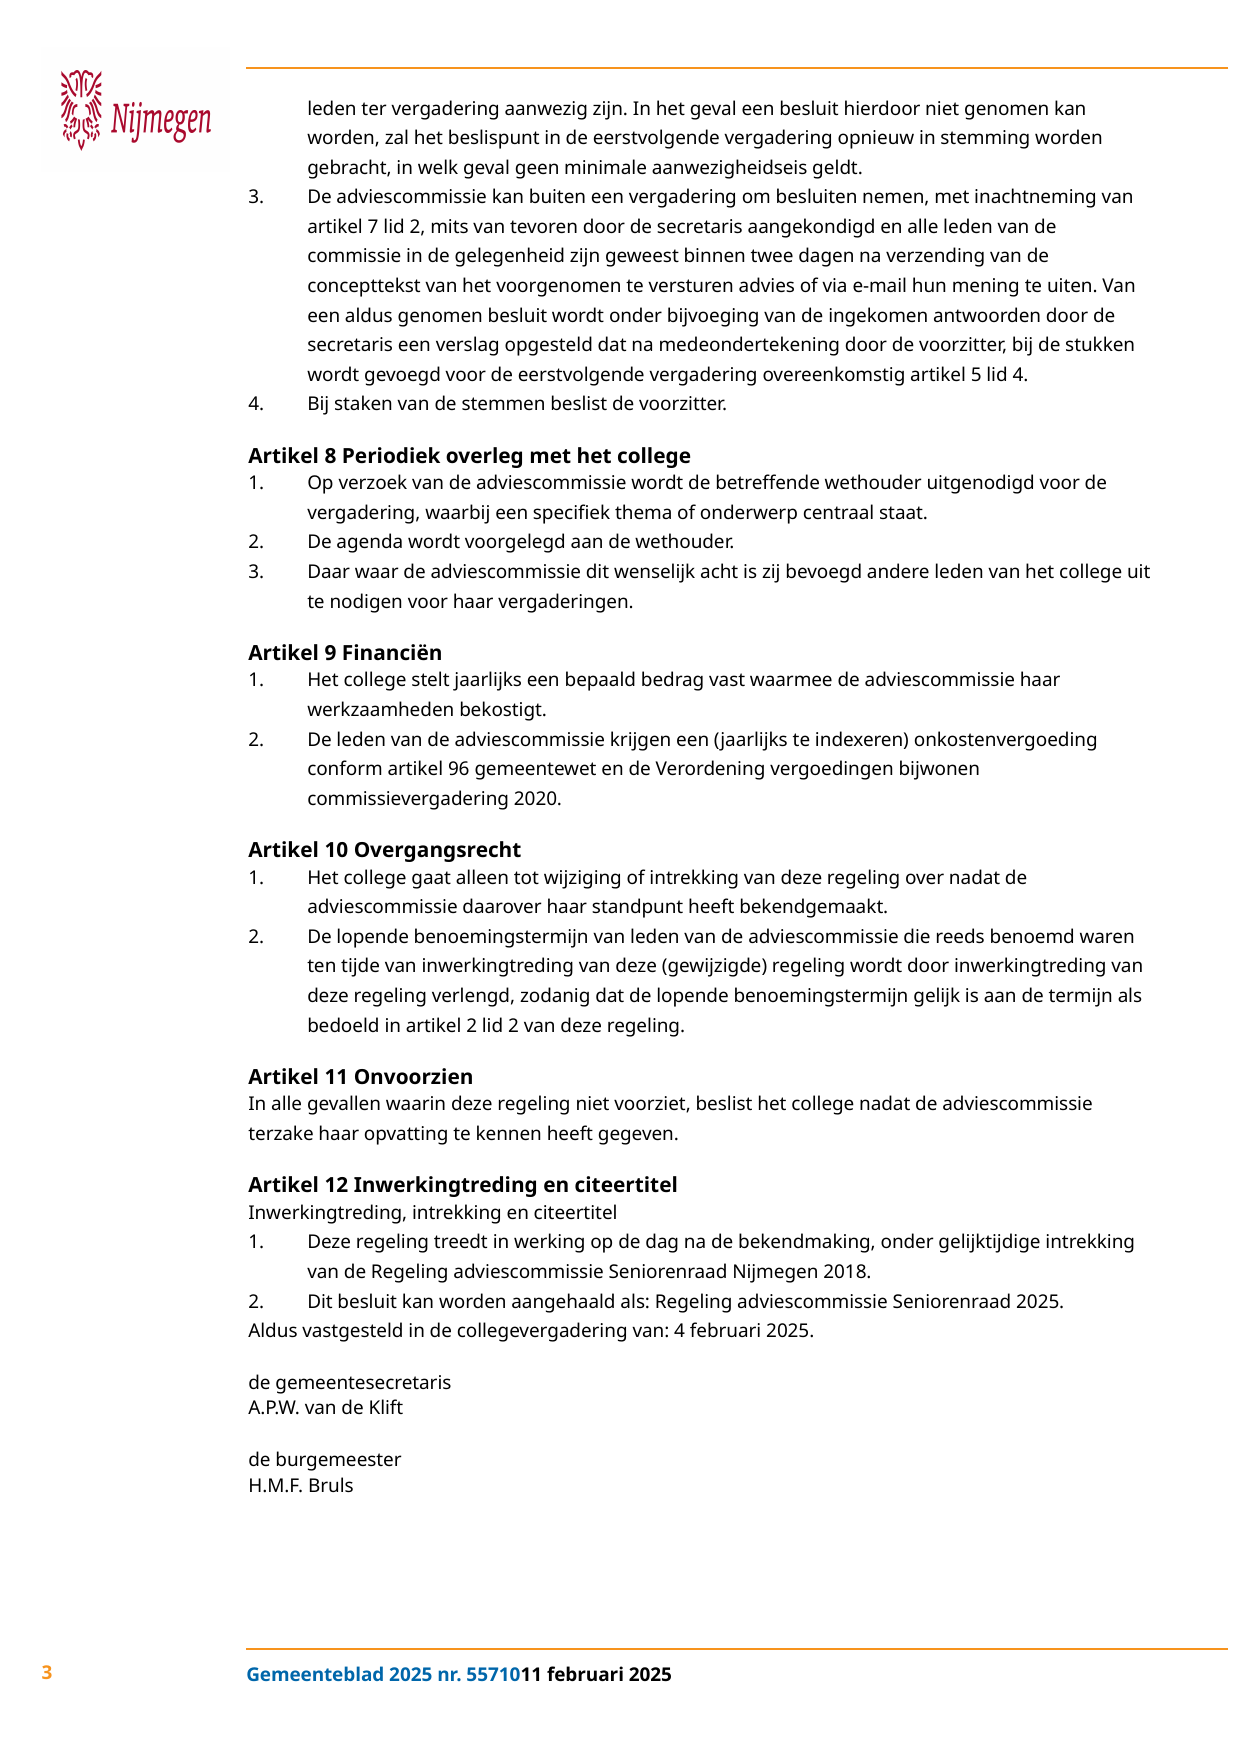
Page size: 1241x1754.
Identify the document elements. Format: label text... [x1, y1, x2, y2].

picture [41, 47, 231, 172]
list Daar waar de adviescommissie dit wenselijk acht is zij bevoegd andere leden van het college uit te nodigen voor haar vergaderingen. [248, 558, 1152, 613]
text Artikel 12 Inwerkingtreding en citeertitel [248, 1171, 1152, 1199]
list De lopende benoemingstermijn van leden van de adviescommissie die reeds benoemd waren ten tijde van inwerkingtreding van deze (gewijzigde) regeling wordt door inwerkingtreding van deze regeling verlengd, zodanig dat de lopende benoemingstermijn gelijk is aan de termijn als bedoeld in artikel 2 lid 2 van deze regeling. [248, 923, 1152, 1037]
list Op verzoek van de adviescommissie wordt de betreffende wethouder uitgenodigd voor de vergadering, waarbij een specifiek thema of onderwerp centraal staat. [248, 469, 1152, 525]
text Artikel 10 Overgangsrecht [248, 835, 1152, 864]
text de gemeentesecretaris [248, 1369, 1152, 1394]
list Deze regeling treedt in werking op de dag na de bekendmaking, onder gelijktijdige intrekking van de Regeling adviescommissie Seniorenraad Nijmegen 2018. [248, 1229, 1152, 1284]
text In alle gevallen waarin deze regeling niet voorziet, beslist het college nadat de adviescommissie terzake haar opvatting te kennen heeft gegeven. [248, 1091, 1152, 1146]
list Bij staken van de stemmen beslist de voorzitter. [248, 391, 1152, 416]
list Dit besluit kan worden aangehaald als: Regeling adviescommissie Seniorenraad 2025. [248, 1288, 1152, 1313]
text Inwerkingtreding, intrekking en citeertitel [248, 1199, 1152, 1225]
text A.P.W. van de Klift [248, 1394, 1152, 1420]
list De agenda wordt voorgelegd aan de wethouder. [248, 529, 1152, 554]
text H.M.F. Bruls [248, 1472, 1152, 1497]
list De leden van de adviescommissie krijgen een (jaarlijks te indexeren) onkostenvergoeding conform artikel 96 gemeentewet en de Verordening vergoedingen bijwonen commissievergadering 2020. [248, 726, 1152, 811]
text de burgemeester [248, 1446, 1152, 1472]
text Aldus vastgesteld in de collegevergadering van: 4 februari 2025. [248, 1317, 1152, 1343]
list leden ter vergadering aanwezig zijn. In het geval een besluit hierdoor niet genomen kan worden, zal het beslispunt in de eerstvolgende vergadering opnieuw in stemming worden gebracht, in welk geval geen minimale aanwezigheidseis geldt. [248, 95, 1152, 180]
text Artikel 8 Periodiek overleg met het college [248, 441, 1152, 469]
text Artikel 11 Onvoorzien [248, 1062, 1152, 1091]
list Het college gaat alleen tot wijziging of intrekking van deze regeling over nadat de adviescommissie daarover haar standpunt heeft bekendgemaakt. [248, 864, 1152, 919]
list Het college stelt jaarlijks een bepaald bedrag vast waarmee de adviescommissie haar werkzaamheden bekostigt. [248, 667, 1152, 722]
list De adviescommissie kan buiten een vergadering om besluiten nemen, met inachtneming van artikel 7 lid 2, mits van tevoren door de secretaris aangekondigd en alle leden van de commissie in de gelegenheid zijn geweest binnen twee dagen na verzending van de concepttekst van het voorgenomen te versturen advies of via e-mail hun mening te uiten. Van een aldus genomen besluit wordt onder bijvoeging van de ingekomen antwoorden door de secretaris een verslag opgesteld dat na medeondertekening door de voorzitter, bij de stukken wordt gevoegd voor de eerstvolgende vergadering overeenkomstig artikel 5 lid 4. [248, 183, 1152, 387]
text Artikel 9 Financiën [248, 638, 1152, 667]
